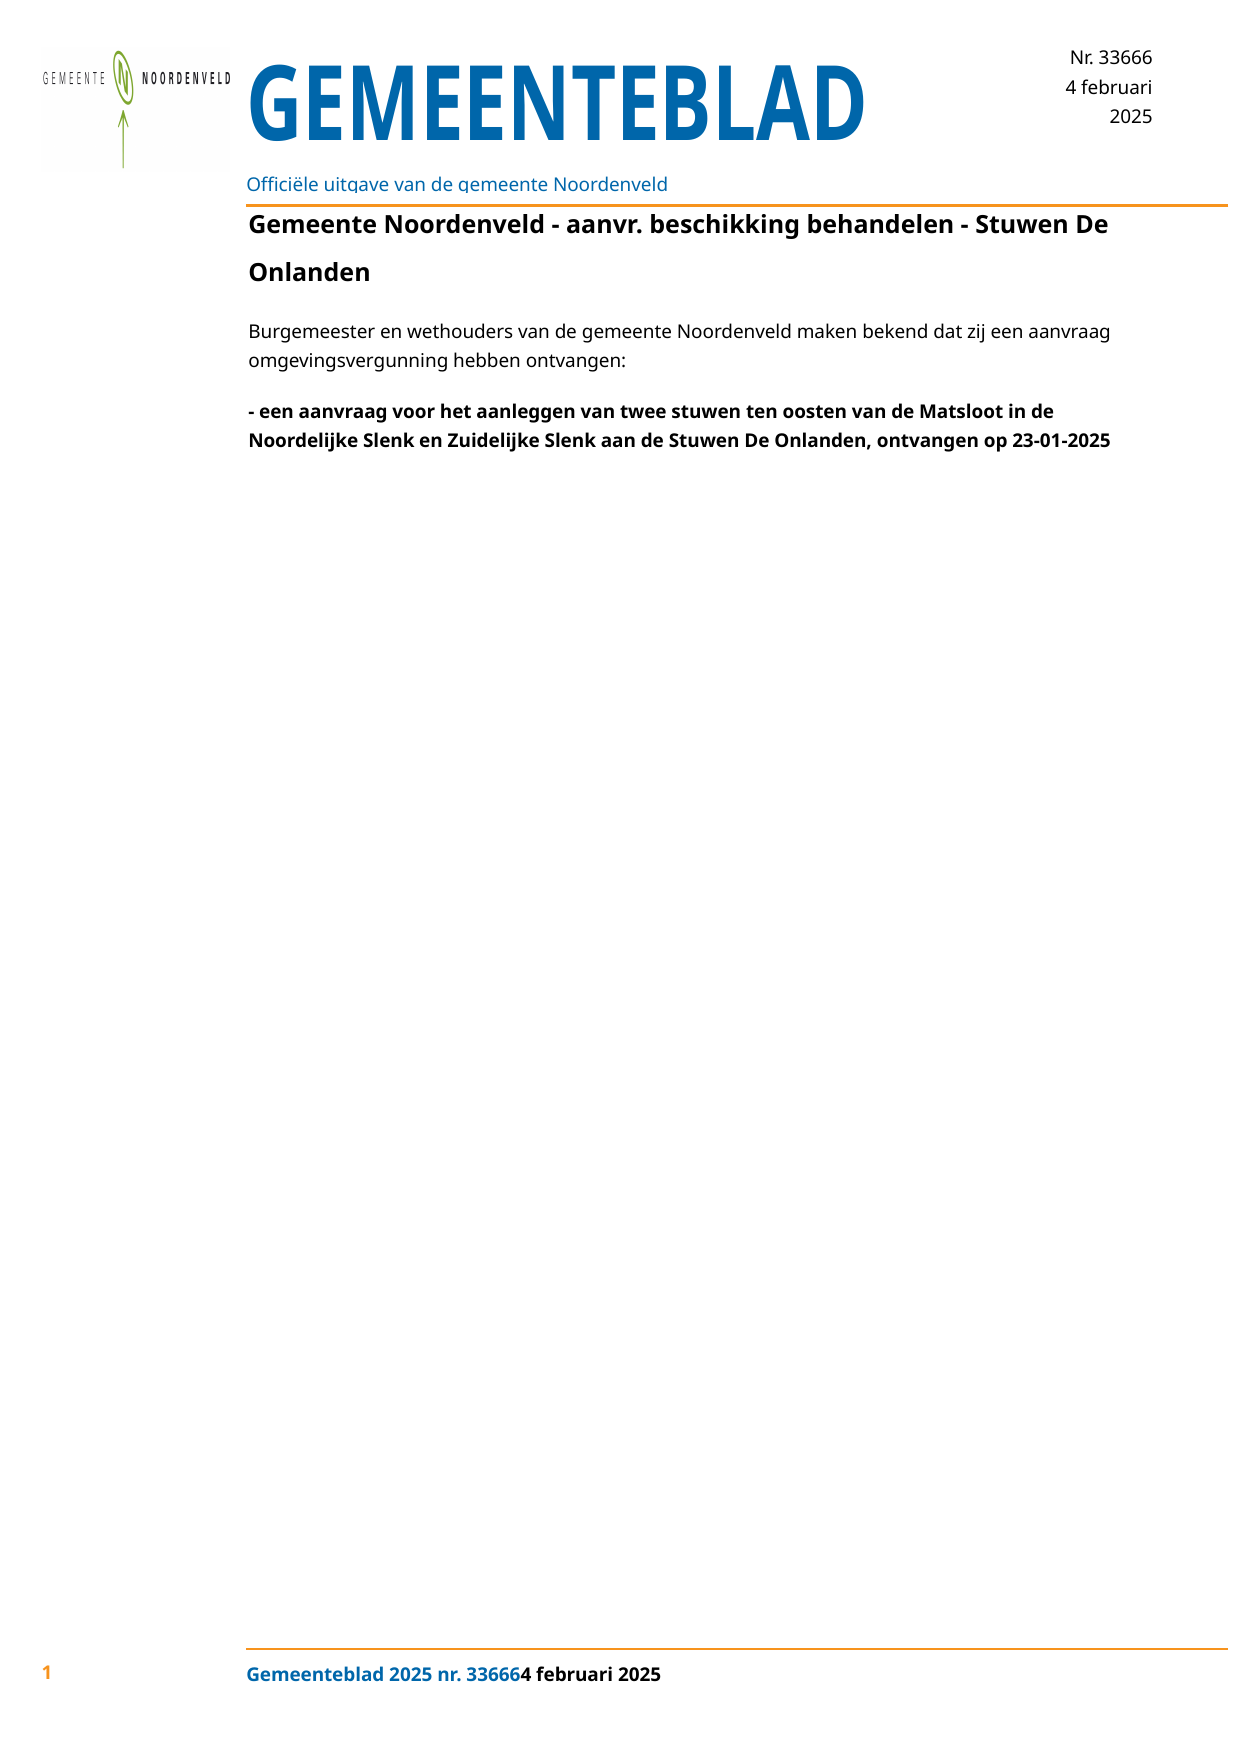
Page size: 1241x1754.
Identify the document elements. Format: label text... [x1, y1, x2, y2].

text Burgemeester en wethouders van de gemeente Noordenveld maken bekend dat zij een aanvraag omgevingsvergunning hebben ontvangen: [248, 318, 1152, 373]
text Gemeente Noordenveld - aanvr. beschikking behandelen - Stuwen De Onlanden [248, 207, 1152, 288]
text - een aanvraag voor het aanleggen van twee stuwen ten oosten van de Matsloot in de Noordelijke Slenk en Zuidelijke Slenk aan de Stuwen De Onlanden, ontvangen op 23-01-2025 [248, 398, 1152, 453]
picture [41, 47, 231, 172]
